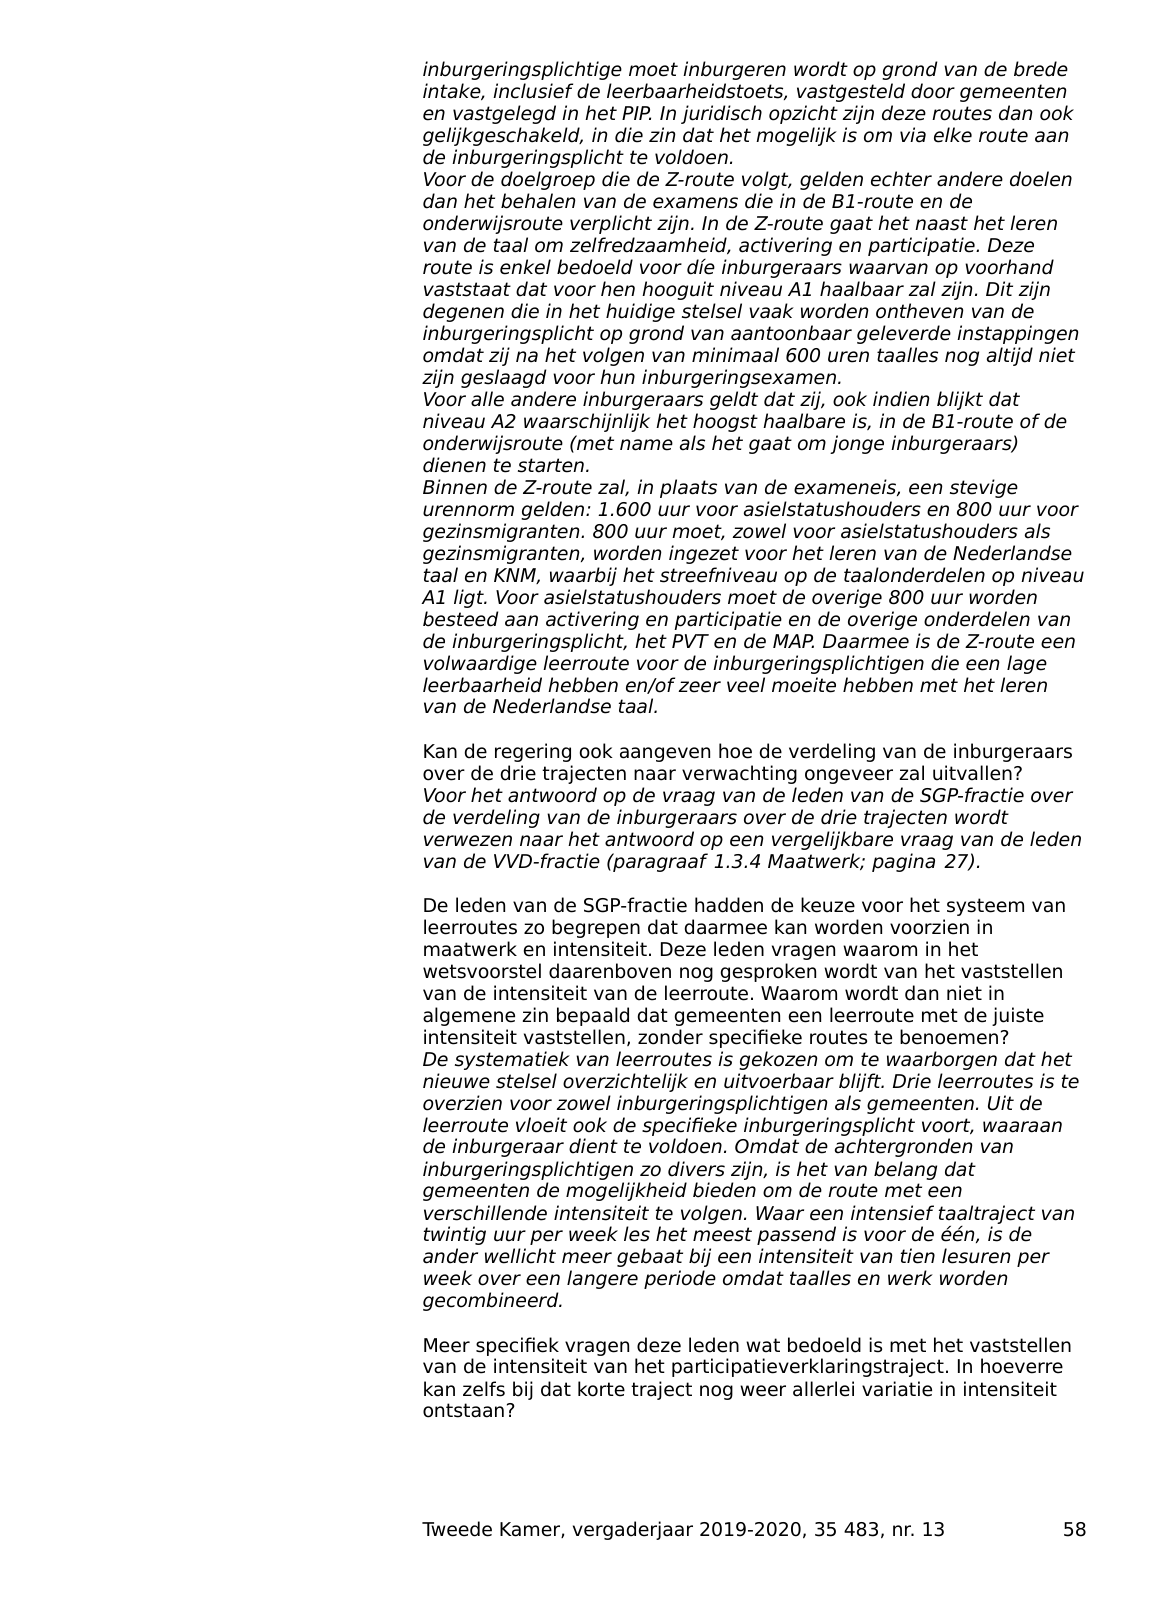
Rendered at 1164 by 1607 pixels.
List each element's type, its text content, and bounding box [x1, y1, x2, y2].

text inburgeringsplichtige moet inburgeren wordt op grond van de brede intake, inclusief de leerbaarheidstoets, vastgesteld door gemeenten en vastgelegd in het PIP. In juridisch opzicht zijn deze routes dan ook gelijkgeschakeld, in die zin dat het mogelijk is om via elke route aan de inburgeringsplicht te voldoen. [422, 59, 1087, 169]
text Voor alle andere inburgeraars geldt dat zij, ook indien blijkt dat niveau A2 waarschijnlijk het hoogst haalbare is, in de B1-route of de onderwijsroute (met name als het gaat om jonge inburgeraars) dienen te starten. [422, 389, 1087, 477]
text Voor de doelgroep die de Z-route volgt, gelden echter andere doelen dan het behalen van de examens die in de B1-route en de onderwijsroute verplicht zijn. In de Z-route gaat het naast het leren van de taal om zelfredzaamheid, activering en participatie. Deze route is enkel bedoeld voor díe inburgeraars waarvan op voorhand vaststaat dat voor hen hooguit niveau A1 haalbaar zal zijn. Dit zijn degenen die in het huidige stelsel vaak worden ontheven van de inburgeringsplicht op grond van aantoonbaar geleverde instappingen omdat zij na het volgen van minimaal 600 uren taalles nog altijd niet zijn geslaagd voor hun inburgeringsexamen. [422, 169, 1087, 389]
text Binnen de Z-route zal, in plaats van de exameneis, een stevige urennorm gelden: 1.600 uur voor asielstatushouders en 800 uur voor gezinsmigranten. 800 uur moet, zowel voor asielstatushouders als gezinsmigranten, worden ingezet voor het leren van de Nederlandse taal en KNM, waarbij het streefniveau op de taalonderdelen op niveau A1 ligt. Voor asielstatushouders moet de overige 800 uur worden besteed aan activering en participatie en de overige onderdelen van de inburgeringsplicht, het PVT en de MAP. Daarmee is de Z-route een volwaardige leerroute voor de inburgeringsplichtigen die een lage leerbaarheid hebben en/of zeer veel moeite hebben met het leren van de Nederlandse taal. [422, 477, 1087, 718]
text Kan de regering ook aangeven hoe de verdeling van de inburgeraars over de drie trajecten naar verwachting ongeveer zal uitvallen? [422, 741, 1087, 784]
text Meer specifiek vragen deze leden wat bedoeld is met het vaststellen van de intensiteit van het participatieverklaringstraject. In hoeverre kan zelfs bij dat korte traject nog weer allerlei variatie in intensiteit ontstaan? [422, 1334, 1087, 1422]
text De systematiek van leerroutes is gekozen om te waarborgen dat het nieuwe stelsel overzichtelijk en uitvoerbaar blijft. Drie leerroutes is te overzien voor zowel inburgeringsplichtigen als gemeenten. Uit de leerroute vloeit ook de specifieke inburgeringsplicht voort, waaraan de inburgeraar dient te voldoen. Omdat de achtergronden van inburgeringsplichtigen zo divers zijn, is het van belang dat gemeenten de mogelijkheid bieden om de route met een verschillende intensiteit te volgen. Waar een intensief taaltraject van twintig uur per week les het meest passend is voor de één, is de ander wellicht meer gebaat bij een intensiteit van tien lesuren per week over een langere periode omdat taalles en werk worden gecombineerd. [422, 1048, 1087, 1312]
text De leden van de SGP-fractie hadden de keuze voor het systeem van leerroutes zo begrepen dat daarmee kan worden voorzien in maatwerk en intensiteit. Deze leden vragen waarom in het wetsvoorstel daarenboven nog gesproken wordt van het vaststellen van de intensiteit van de leerroute. Waarom wordt dan niet in algemene zin bepaald dat gemeenten een leerroute met de juiste intensiteit vaststellen, zonder specifieke routes te benoemen? [422, 895, 1087, 1048]
text Voor het antwoord op de vraag van de leden van de SGP-fractie over de verdeling van de inburgeraars over de drie trajecten wordt verwezen naar het antwoord op een vergelijkbare vraag van de leden van de VVD-fractie (paragraaf 1.3.4 Maatwerk; pagina 27). [422, 784, 1087, 872]
